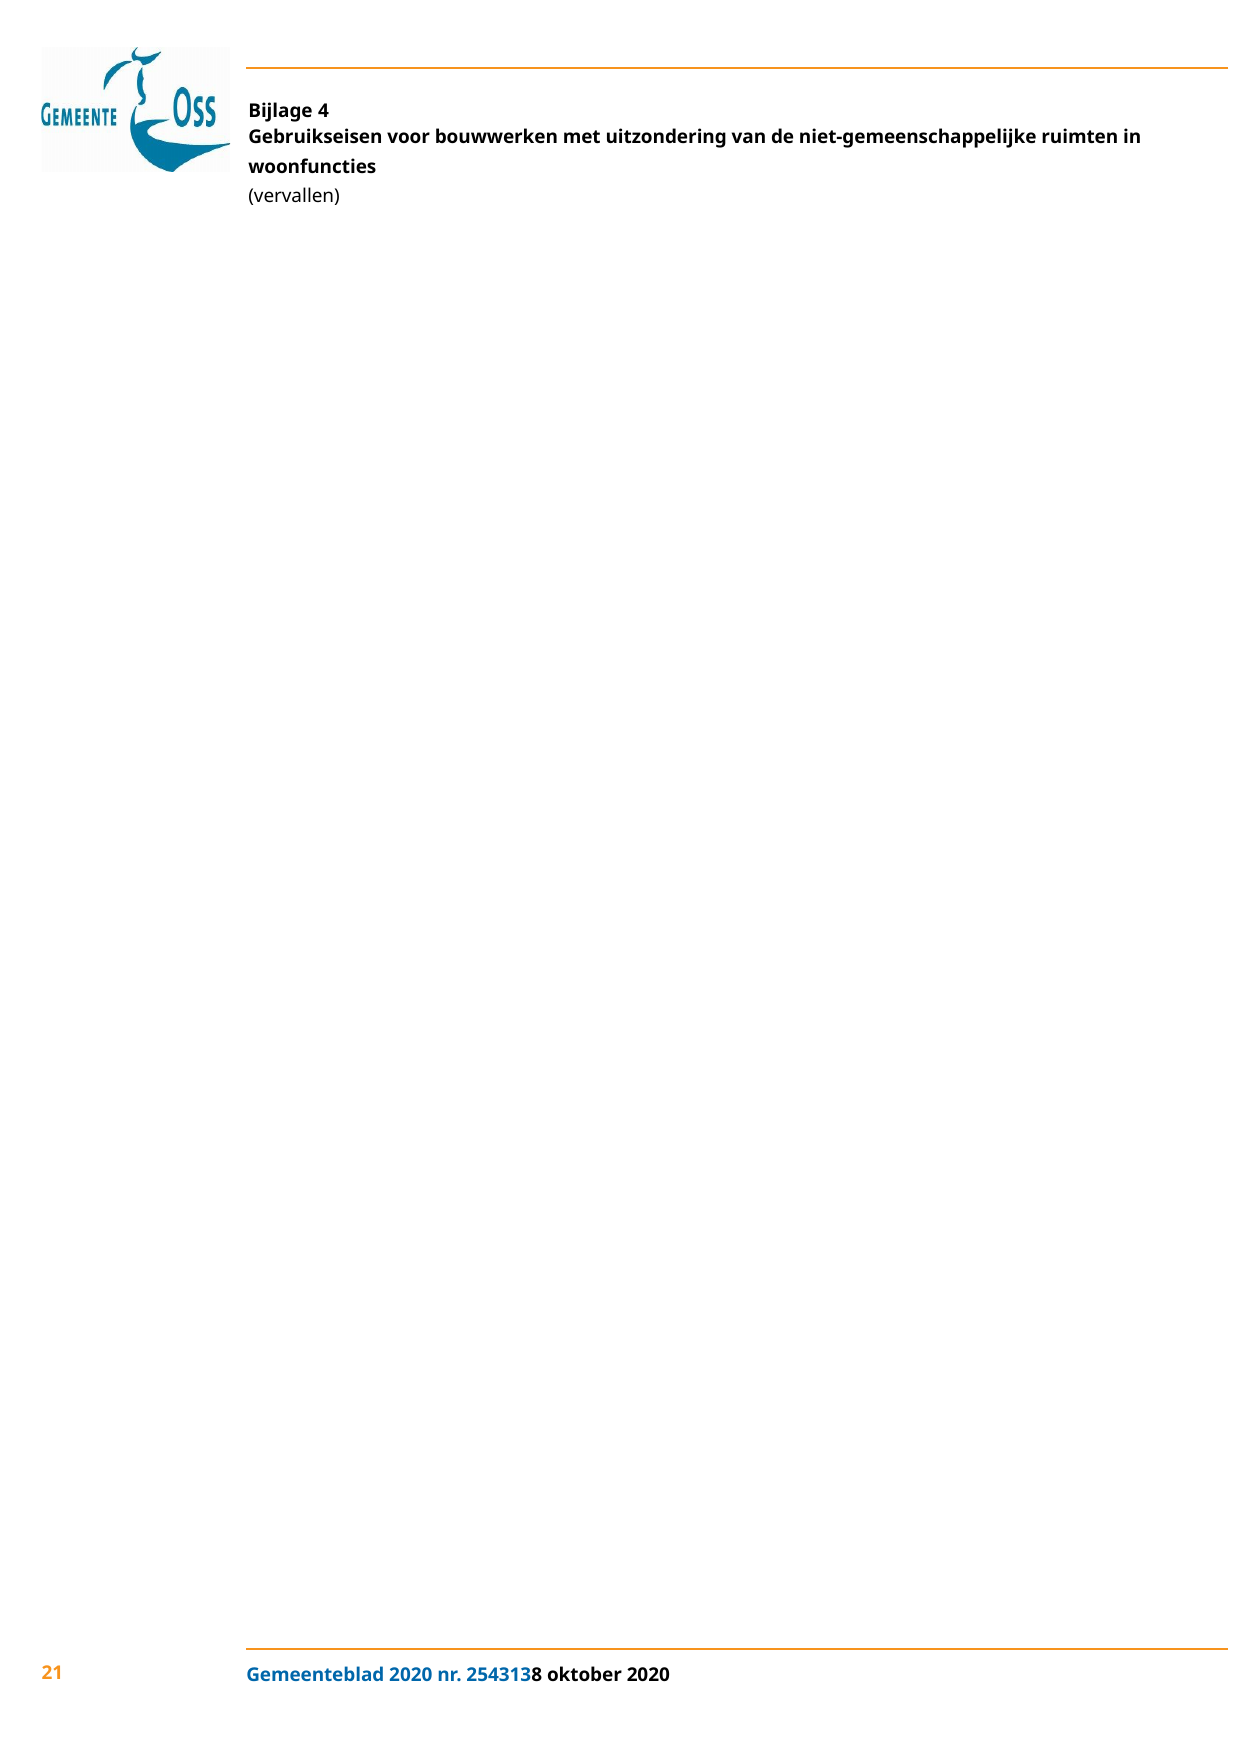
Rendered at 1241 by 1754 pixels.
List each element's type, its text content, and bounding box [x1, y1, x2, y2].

text Bijlage 4 [248, 95, 1152, 123]
text Gebruikseisen voor bouwwerken met uitzondering van de niet-gemeenschappelijke ruimten in woonfuncties [248, 123, 1152, 179]
picture [41, 47, 231, 172]
text (vervallen) [248, 182, 1152, 208]
